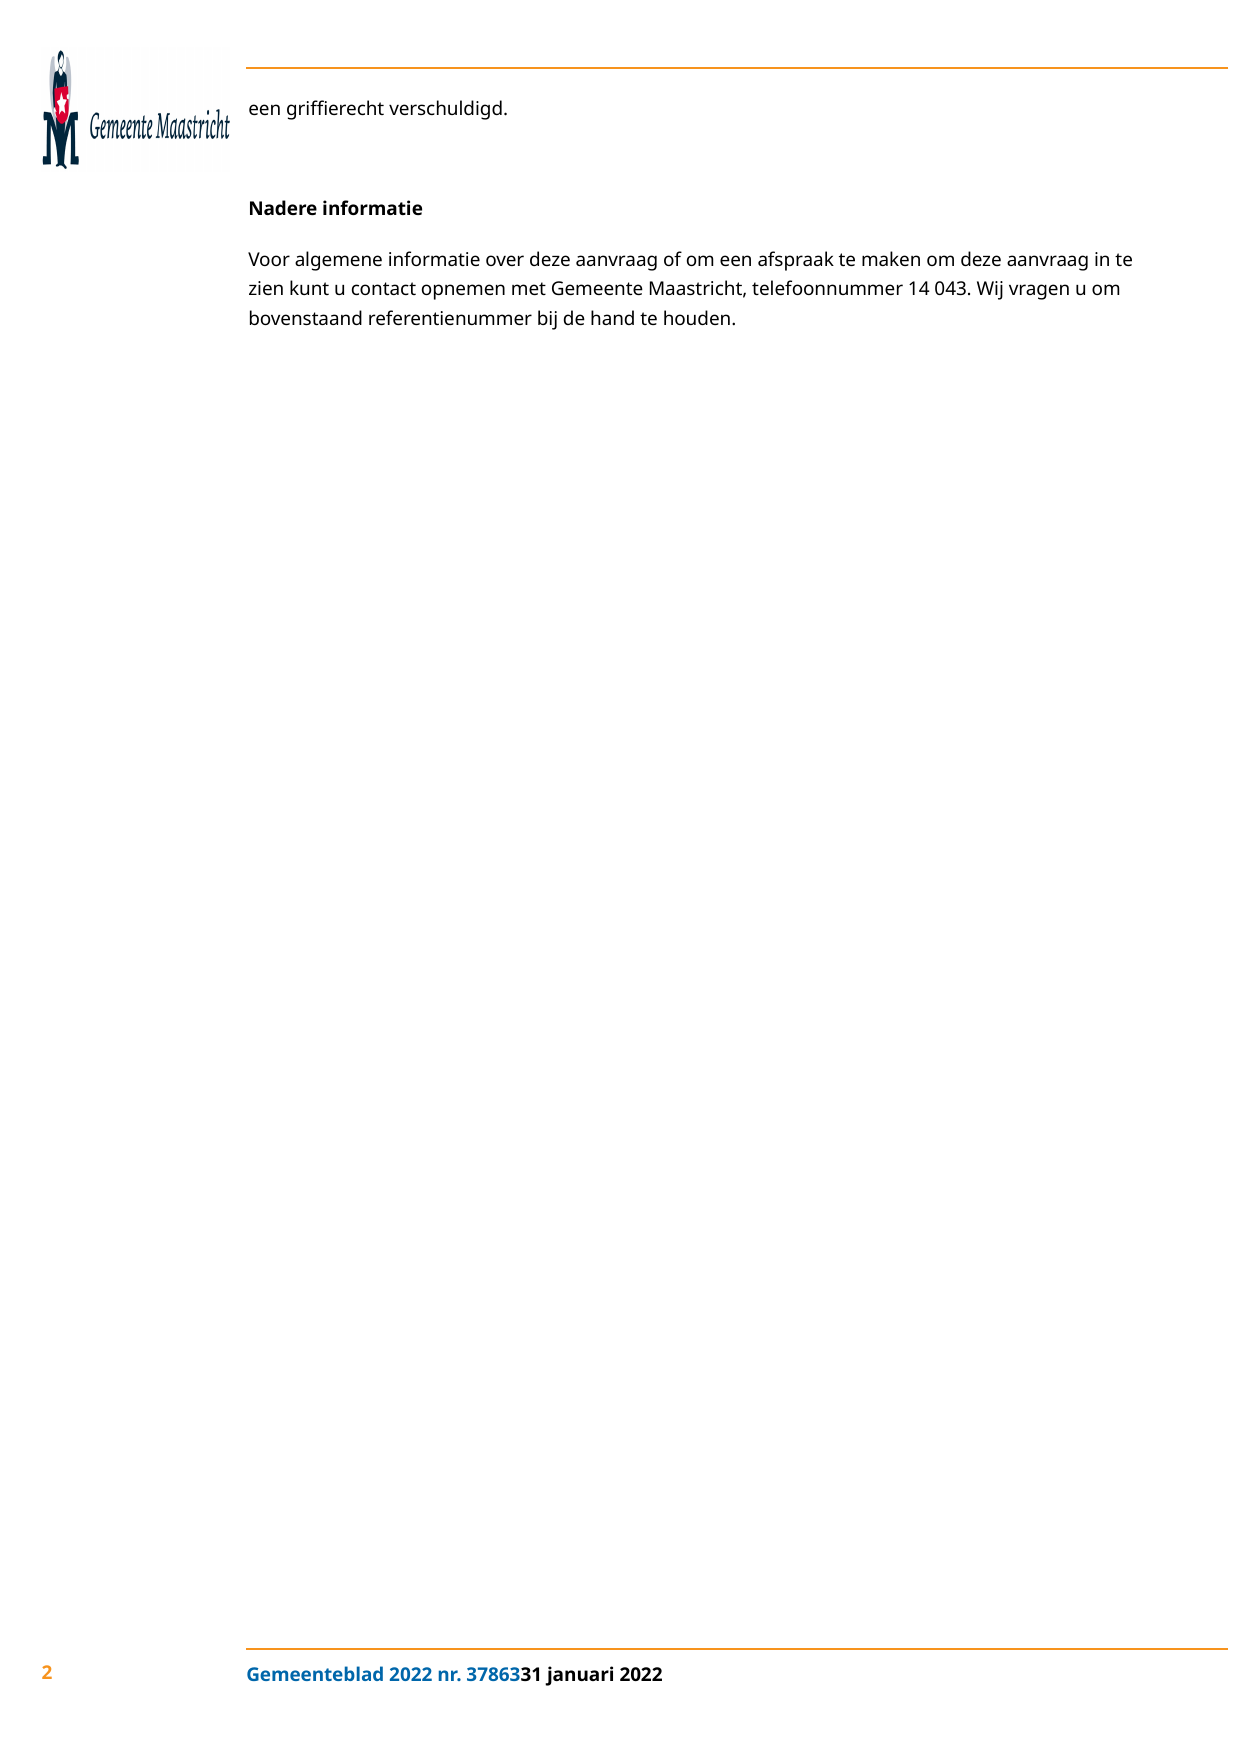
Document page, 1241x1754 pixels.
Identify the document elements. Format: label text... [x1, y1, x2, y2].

picture [41, 47, 231, 172]
text een griffierecht verschuldigd. [248, 95, 1152, 121]
text Voor algemene informatie over deze aanvraag of om een afspraak te maken om deze aanvraag in te zien kunt u contact opnemen met Gemeente Maastricht, telefoonnummer 14 043. Wij vragen u om bovenstaand referentienummer bij de hand te houden. [248, 246, 1152, 331]
text Nadere informatie [248, 196, 1152, 221]
